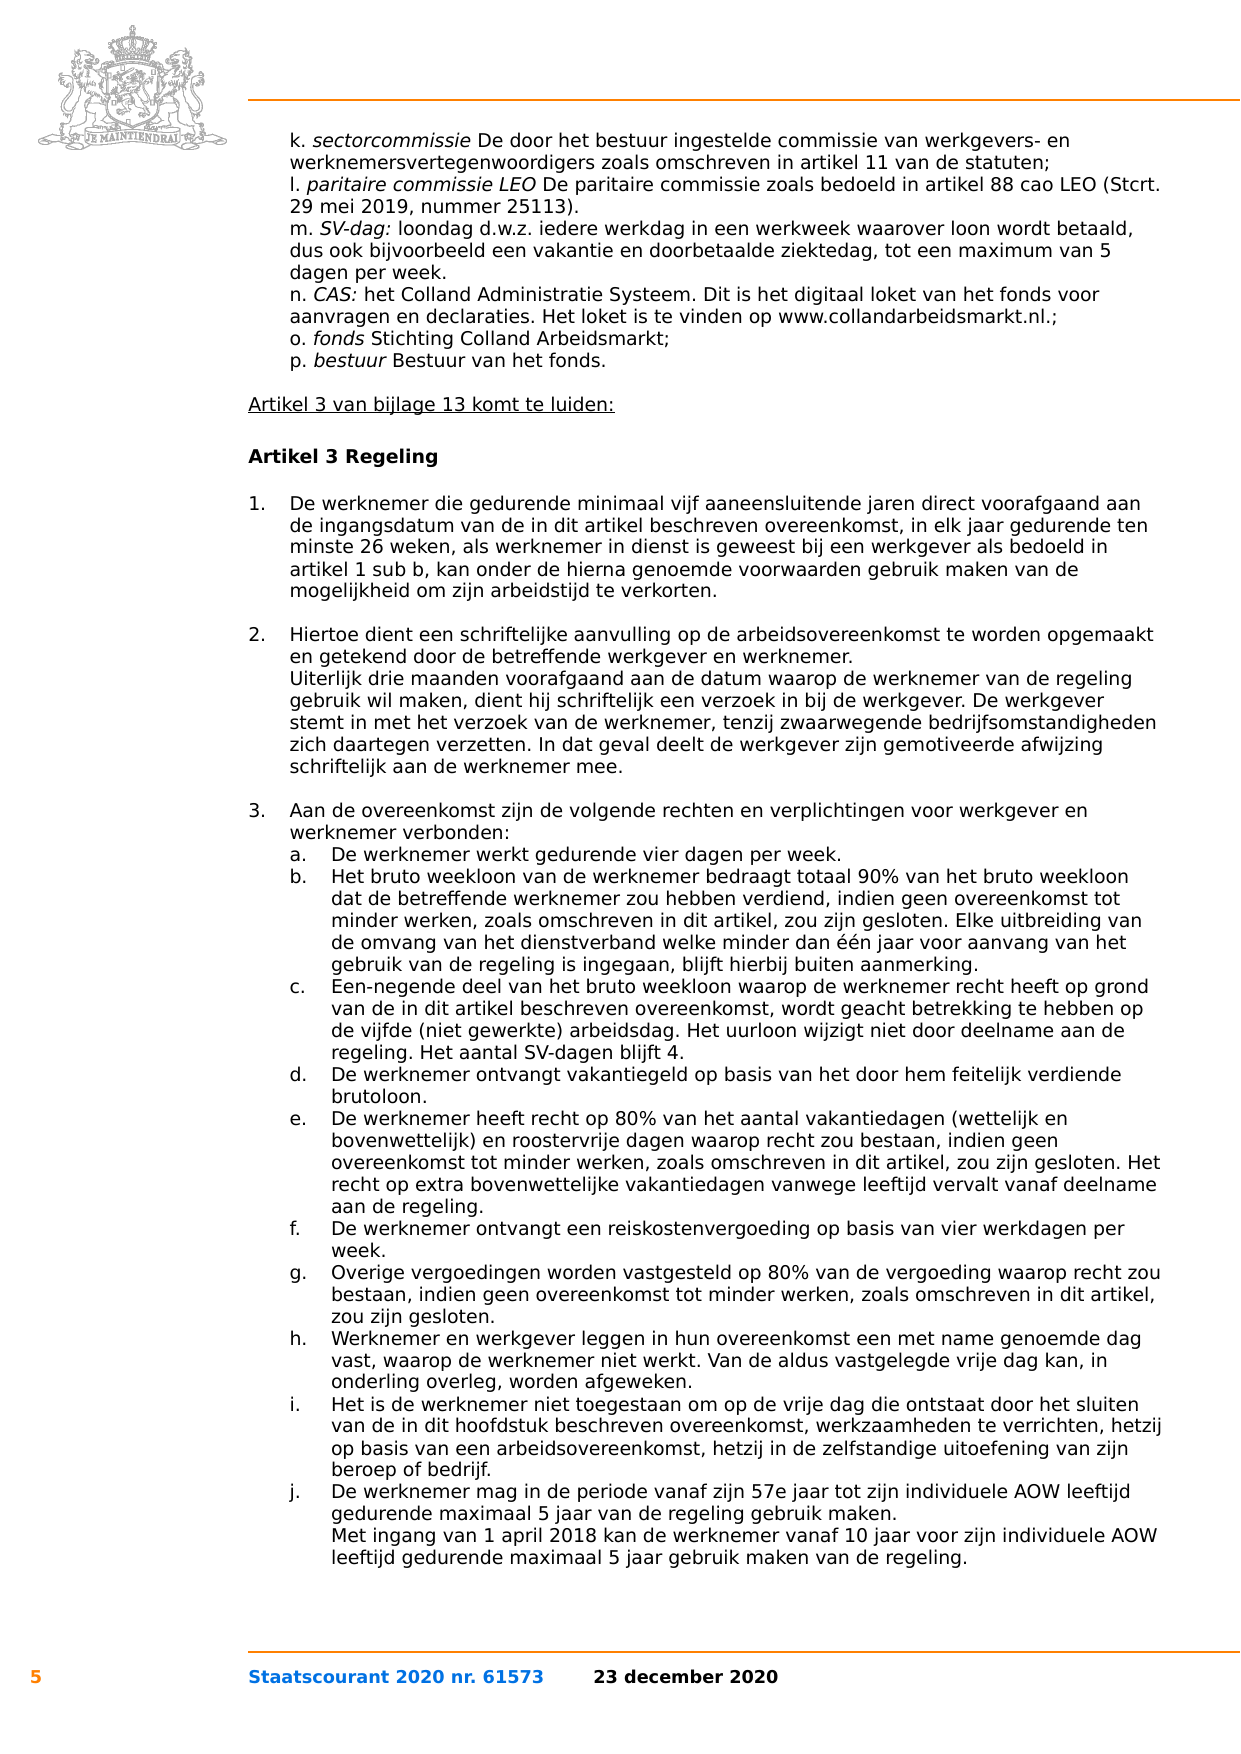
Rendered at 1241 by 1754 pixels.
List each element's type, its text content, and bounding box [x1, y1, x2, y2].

text Uiterlijk drie maanden voorafgaand aan de datum waarop de werknemer van de regeling gebruik wil maken, dient hij schriftelijk een verzoek in bij de werkgever. De werkgever stemt in met het verzoek van de werknemer, tenzij zwaarwegende bedrijfsomstandigheden zich daartegen verzetten. In dat geval deelt de werkgever zijn gemotiveerde afwijzing schriftelijk aan de werknemer mee. [289, 668, 1163, 778]
subtitle Artikel 3 Regeling [248, 446, 1163, 467]
text m. SV-dag: loondag d.w.z. iedere werkdag in een werkweek waarover loon wordt betaald, dus ook bijvoorbeeld een vakantie en doorbetaalde ziektedag, tot een maximum van 5 dagen per week. [289, 218, 1163, 284]
text n. CAS: het Colland Administratie Systeem. Dit is het digitaal loket van het fonds voor aanvragen en declaraties. Het loket is te vinden op www.collandarbeidsmarkt.nl.; [289, 284, 1163, 328]
text k. sectorcommissie De door het bestuur ingestelde commissie van werkgevers- en werknemersvertegenwoordigers zoals omschreven in artikel 11 van de statuten; [289, 130, 1163, 174]
text e. De werknemer heeft recht op 80% van het aantal vakantiedagen (wettelijk en bovenwettelijk) en roostervrije dagen waarop recht zou bestaan, indien geen overeenkomst tot minder werken, zoals omschreven in dit artikel, zou zijn gesloten. Het recht op extra bovenwettelijke vakantiedagen vanwege leeftijd vervalt vanaf deelname aan de regeling. [289, 1108, 1163, 1218]
text f. De werknemer ontvangt een reiskostenvergoeding op basis van vier werkdagen per week. [289, 1218, 1163, 1262]
text g. Overige vergoedingen worden vastgesteld op 80% van de vergoeding waarop recht zou bestaan, indien geen overeenkomst tot minder werken, zoals omschreven in dit artikel, zou zijn gesloten. [289, 1262, 1163, 1327]
text c. Een-negende deel van het bruto weekloon waarop de werknemer recht heeft op grond van de in dit artikel beschreven overeenkomst, wordt geacht betrekking te hebben op de vijfde (niet gewerkte) arbeidsdag. Het uurloon wijzigt niet door deelname aan de regeling. Het aantal SV-dagen blijft 4. [289, 976, 1163, 1064]
text 2. Hiertoe dient een schriftelijke aanvulling op de arbeidsovereenkomst te worden opgemaakt en getekend door de betreffende werkgever en werknemer. [248, 624, 1163, 668]
text Artikel 3 van bijlage 13 komt te luiden: [248, 393, 1163, 416]
text i. Het is de werknemer niet toegestaan om op de vrije dag die ontstaat door het sluiten van de in dit hoofdstuk beschreven overeenkomst, werkzaamheden te verrichten, hetzij op basis van een arbeidsovereenkomst, hetzij in de zelfstandige uitoefening van zijn beroep of bedrijf. [289, 1393, 1163, 1481]
text 3. Aan de overeenkomst zijn de volgende rechten en verplichtingen voor werkgever en werknemer verbonden: [248, 800, 1163, 844]
text b. Het bruto weekloon van de werknemer bedraagt totaal 90% van het bruto weekloon dat de betreffende werknemer zou hebben verdiend, indien geen overeenkomst tot minder werken, zoals omschreven in dit artikel, zou zijn gesloten. Elke uitbreiding van de omvang van het dienstverband welke minder dan één jaar voor aanvang van het gebruik van de regeling is ingegaan, blijft hierbij buiten aanmerking. [289, 866, 1163, 976]
text p. bestuur Bestuur van het fonds. [289, 350, 1163, 372]
text j. De werknemer mag in de periode vanaf zijn 57e jaar tot zijn individuele AOW leeftijd gedurende maximaal 5 jaar van de regeling gebruik maken. [289, 1481, 1163, 1525]
text l. paritaire commissie LEO De paritaire commissie zoals bedoeld in artikel 88 cao LEO (Stcrt. 29 mei 2019, nummer 25113). [289, 174, 1163, 218]
text o. fonds Stichting Colland Arbeidsmarkt; [289, 328, 1163, 350]
picture [38, 25, 227, 150]
text h. Werknemer en werkgever leggen in hun overeenkomst een met name genoemde dag vast, waarop de werknemer niet werkt. Van de aldus vastgelegde vrije dag kan, in onderling overleg, worden afgeweken. [289, 1327, 1163, 1393]
text 1. De werknemer die gedurende minimaal vijf aaneensluitende jaren direct voorafgaand aan de ingangsdatum van de in dit artikel beschreven overeenkomst, in elk jaar gedurende ten minste 26 weken, als werknemer in dienst is geweest bij een werkgever als bedoeld in artikel 1 sub b, kan onder de hierna genoemde voorwaarden gebruik maken van de mogelijkheid om zijn arbeidstijd te verkorten. [248, 492, 1163, 602]
text d. De werknemer ontvangt vakantiegeld op basis van het door hem feitelijk verdiende brutoloon. [289, 1064, 1163, 1108]
text Met ingang van 1 april 2018 kan de werknemer vanaf 10 jaar voor zijn individuele AOW leeftijd gedurende maximaal 5 jaar gebruik maken van de regeling. [331, 1525, 1163, 1569]
text a. De werknemer werkt gedurende vier dagen per week. [289, 844, 1163, 866]
